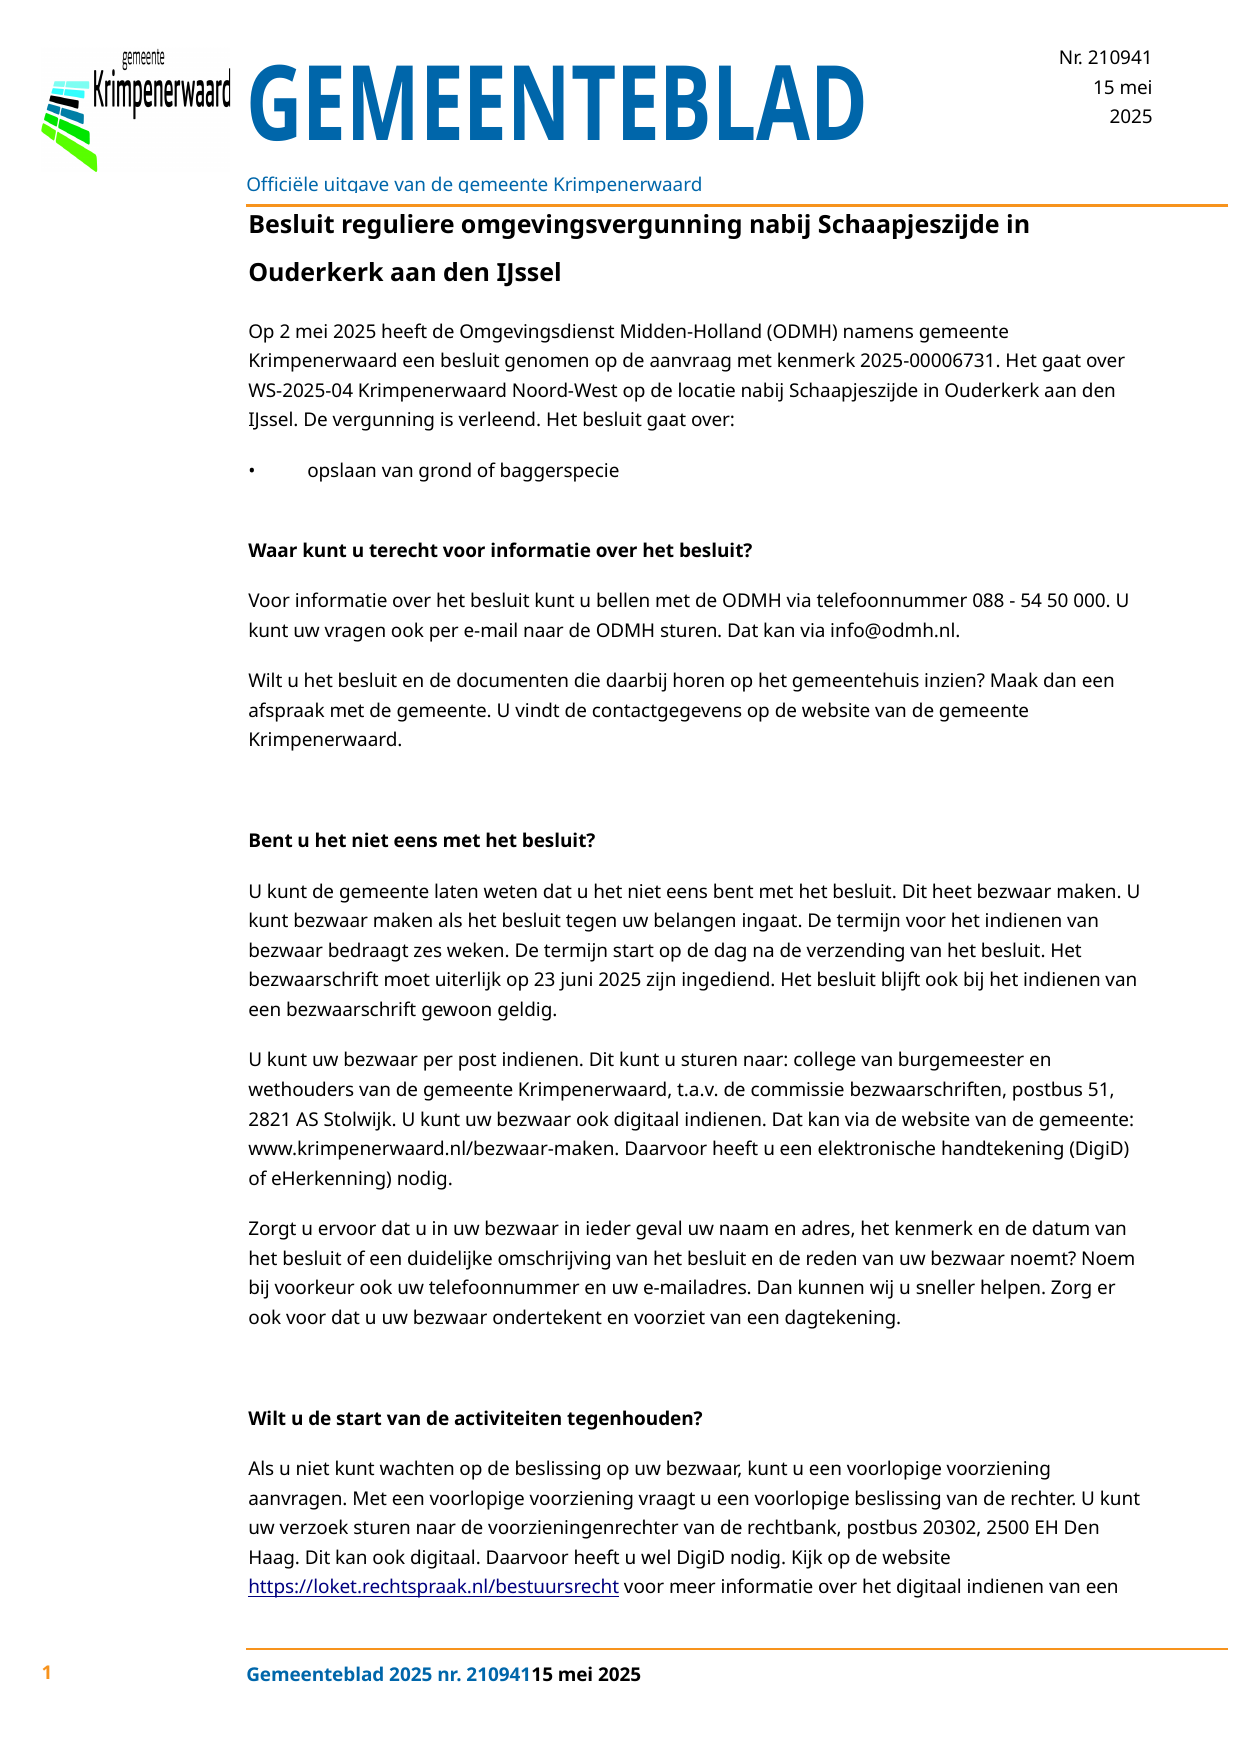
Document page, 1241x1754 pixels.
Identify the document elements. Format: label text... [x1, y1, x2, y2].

text U kunt uw bezwaar per post indienen. Dit kunt u sturen naar: college van burgemeester en wethouders van de gemeente Krimpenerwaard, t.a.v. de commissie bezwaarschriften, postbus 51, 2821 AS Stolwijk. U kunt uw bezwaar ook digitaal indienen. Dat kan via de website van de gemeente: www.krimpenerwaard.nl/bezwaar-maken. Daarvoor heeft u een elektronische handtekening (DigiD) of eHerkenning) nodig. [248, 1047, 1152, 1191]
picture [41, 47, 231, 172]
text Wilt u de start van de activiteiten tegenhouden? [248, 1405, 1152, 1431]
text Voor informatie over het besluit kunt u bellen met de ODMH via telefoonnummer 088 - 54 50 000. U kunt uw vragen ook per e-mail naar de ODMH sturen. Dat kan via info@odmh.nl. [248, 587, 1152, 643]
text U kunt de gemeente laten weten dat u het niet eens bent met het besluit. Dit heet bezwaar maken. U kunt bezwaar maken als het besluit tegen uw belangen ingaat. De termijn voor het indienen van bezwaar bedraagt zes weken. De termijn start op de dag na de verzending van het besluit. Het bezwaarschrift moet uiterlijk op 23 juni 2025 zijn ingediend. Het besluit blijft ook bij het indienen van een bezwaarschrift gewoon geldig. [248, 878, 1152, 1022]
text Wilt u het besluit en de documenten die daarbij horen op het gemeentehuis inzien? Maak dan een afspraak met de gemeente. U vindt de contactgegevens op de website van de gemeente Krimpenerwaard. [248, 667, 1152, 752]
text Waar kunt u terecht voor informatie over het besluit? [248, 537, 1152, 563]
text Op 2 mei 2025 heeft de Omgevingsdienst Midden-Holland (ODMH) namens gemeente Krimpenerwaard een besluit genomen op de aanvraag met kenmerk 2025-00006731. Het gaat over WS-2025-04 Krimpenerwaard Noord-West op de locatie nabij Schaapjeszijde in Ouderkerk aan den IJssel. De vergunning is verleend. Het besluit gaat over: [248, 318, 1152, 432]
text Besluit reguliere omgevingsvergunning nabij Schaapjeszijde in Ouderkerk aan den IJssel [248, 207, 1152, 288]
list opslaan van grond of baggerspecie [248, 457, 1152, 483]
text Als u niet kunt wachten op de beslissing op uw bezwaar, kunt u een voorlopige voorziening aanvragen. Met een voorlopige voorziening vraagt u een voorlopige beslissing van de rechter. U kunt uw verzoek sturen naar de voorzieningenrechter van de rechtbank, postbus 20302, 2500 EH Den Haag. Dit kan ook digitaal. Daarvoor heeft u wel DigiD nodig. Kijk op de website https://loket.rechtspraak.nl/bestuursrecht voor meer informatie over het digitaal indienen van een [248, 1455, 1152, 1599]
text Zorgt u ervoor dat u in uw bezwaar in ieder geval uw naam en adres, het kenmerk en de datum van het besluit of een duidelijke omschrijving van het besluit en de reden van uw bezwaar noemt? Noem bij voorkeur ook uw telefoonnummer en uw e-mailadres. Dan kunnen wij u sneller helpen. Zorg er ook voor dat u uw bezwaar ondertekent en voorziet van een dagtekening. [248, 1215, 1152, 1330]
text Bent u het niet eens met het besluit? [248, 827, 1152, 853]
